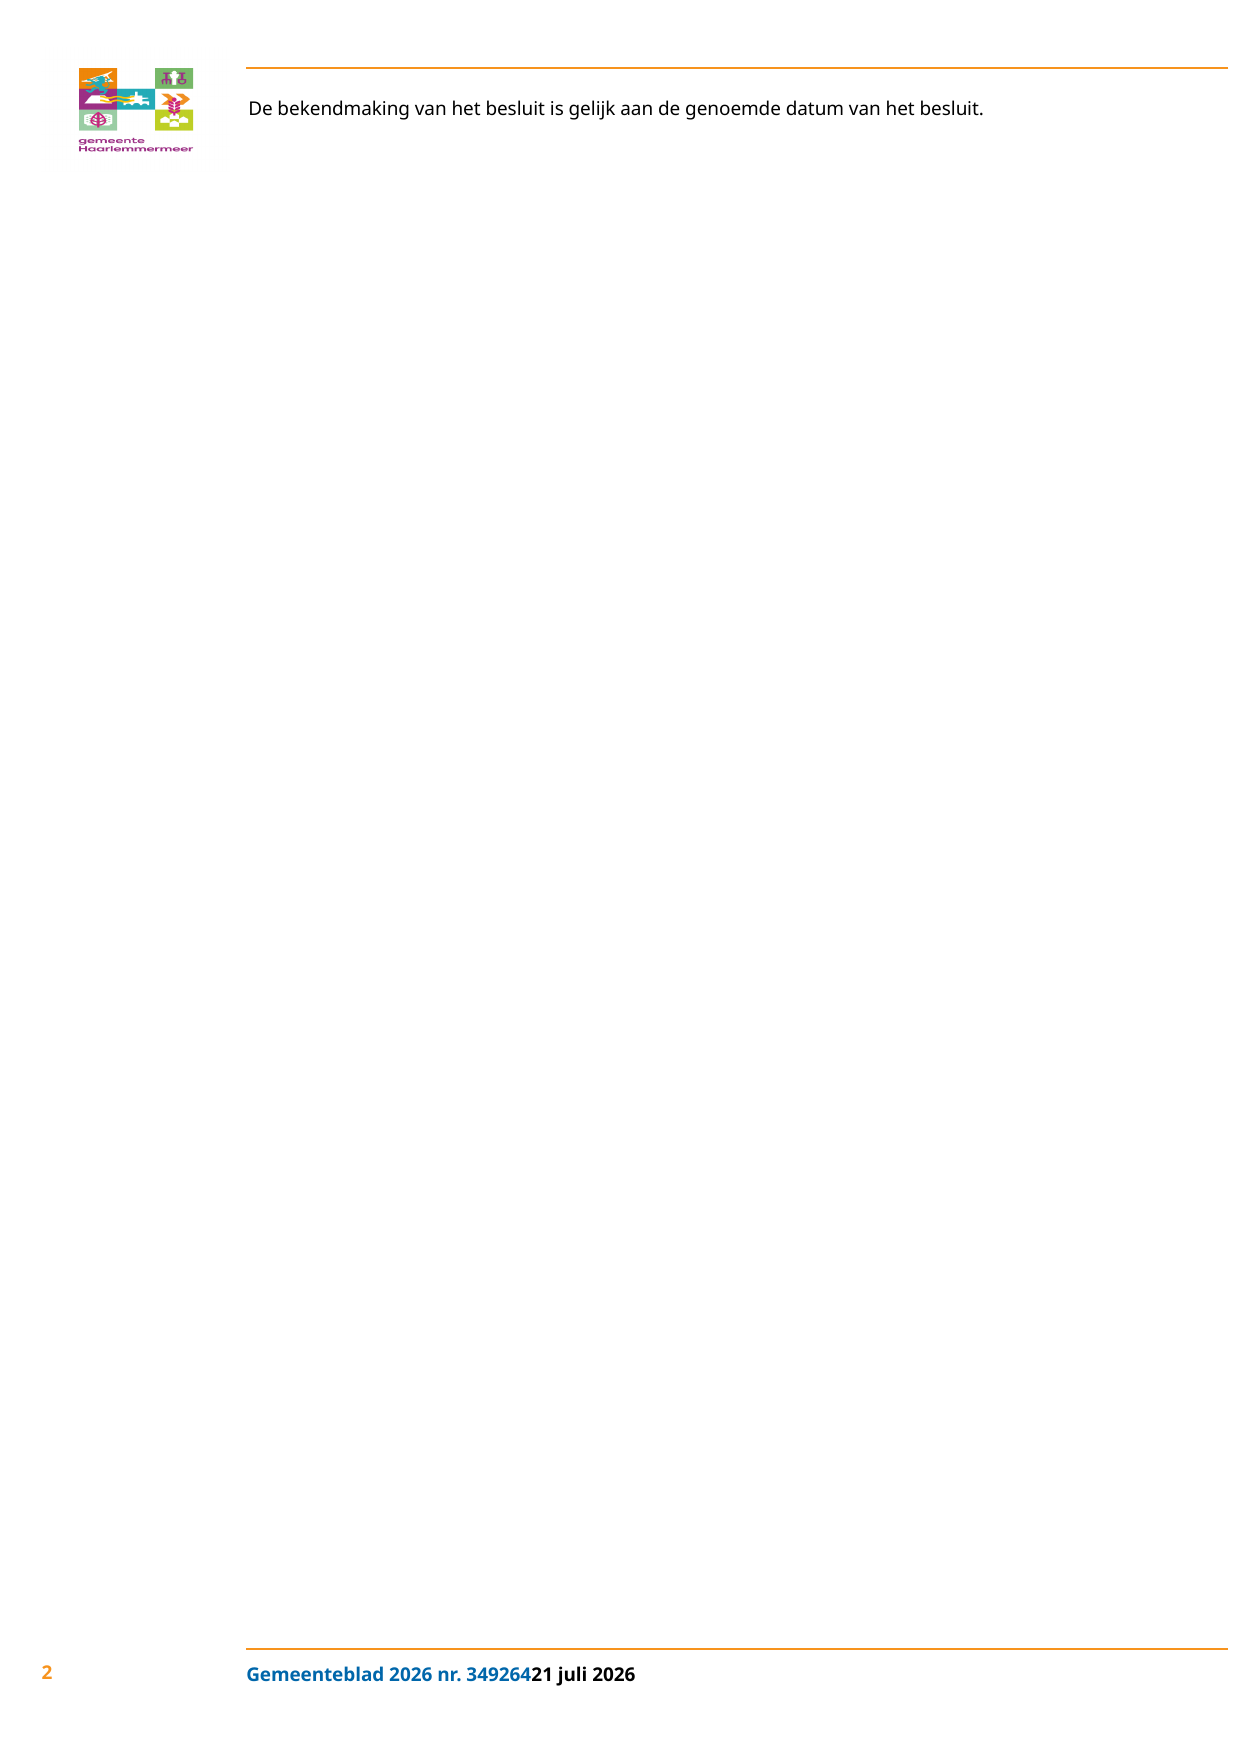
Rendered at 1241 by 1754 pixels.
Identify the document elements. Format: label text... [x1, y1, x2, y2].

picture [41, 47, 231, 172]
text De bekendmaking van het besluit is gelijk aan de genoemde datum van het besluit. [248, 95, 1152, 121]
